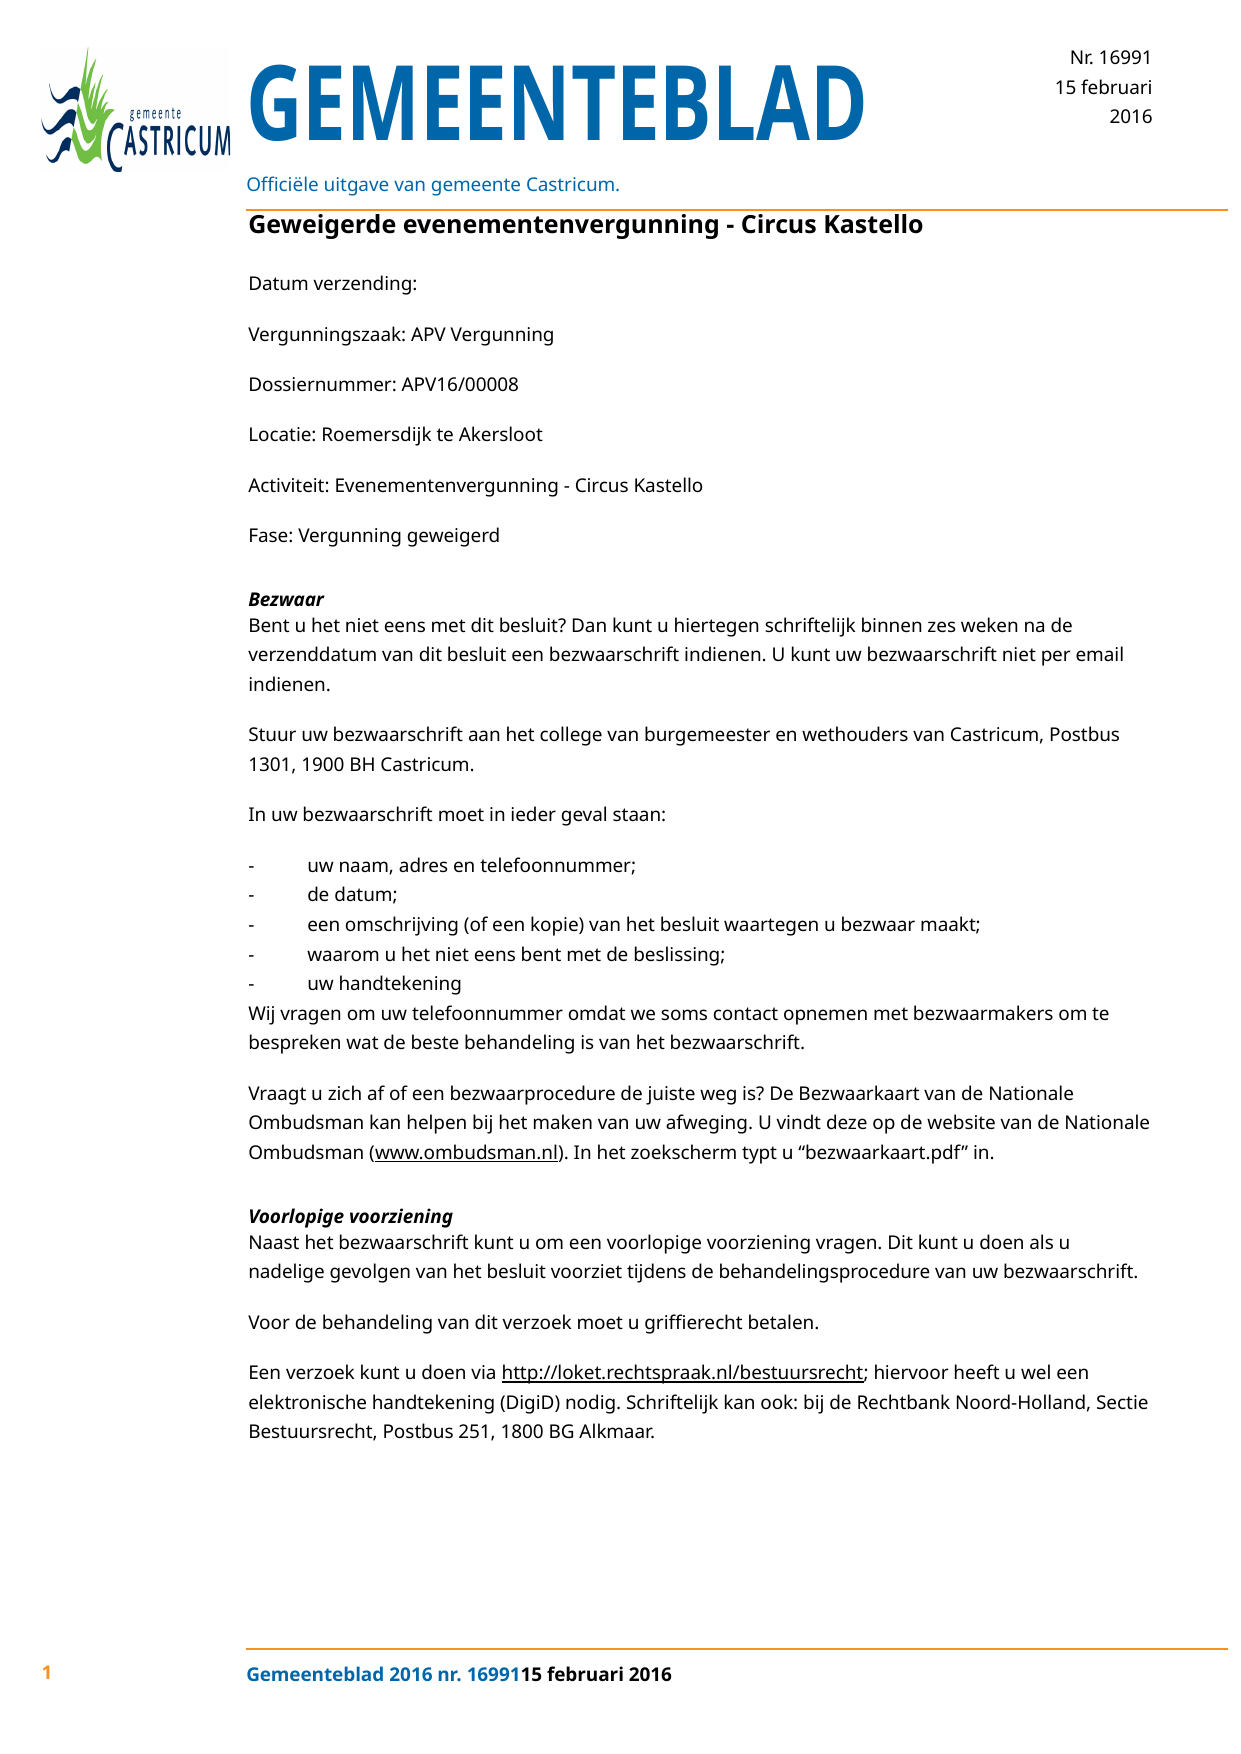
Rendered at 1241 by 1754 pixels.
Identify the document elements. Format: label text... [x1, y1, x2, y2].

text Voor de behandeling van dit verzoek moet u griffierecht betalen. [248, 1309, 1152, 1334]
text Bent u het niet eens met dit besluit? Dan kunt u hiertegen schriftelijk binnen zes weken na de verzenddatum van dit besluit een bezwaarschrift indienen. U kunt uw bezwaarschrift niet per email indienen. [248, 612, 1152, 697]
text Datum verzending: [248, 270, 1152, 296]
list uw handtekening [248, 970, 1152, 996]
text Wij vragen om uw telefoonnummer omdat we soms contact opnemen met bezwaarmakers om te bespreken wat de beste behandeling is van het bezwaarschrift. [248, 1000, 1152, 1055]
list de datum; [248, 882, 1152, 907]
text In uw bezwaarschrift moet in ieder geval staan: [248, 802, 1152, 827]
list uw naam, adres en telefoonnummer; [248, 852, 1152, 878]
text Een verzoek kunt u doen via http://loket.rechtspraak.nl/bestuursrecht; hiervoor heeft u wel een elektronische handtekening (DigiD) nodig. Schriftelijk kan ook: bij de Rechtbank Noord-Holland, Sectie Bestuursrecht, Postbus 251, 1800 BG Alkmaar. [248, 1359, 1152, 1444]
text Geweigerde evenementenvergunning - Circus Kastello [248, 211, 1152, 241]
text Bezwaar [248, 586, 1152, 612]
list waarom u het niet eens bent met de beslissing; [248, 941, 1152, 967]
text Stuur uw bezwaarschrift aan het college van burgemeester en wethouders van Castricum, Postbus 1301, 1900 BH Castricum. [248, 722, 1152, 777]
text Vergunningszaak: APV Vergunning [248, 321, 1152, 346]
text Fase: Vergunning geweigerd [248, 522, 1152, 548]
text Naast het bezwaarschrift kunt u om een voorlopige voorziening vragen. Dit kunt u doen als u nadelige gevolgen van het besluit voorziet tijdens de behandelingsprocedure van uw bezwaarschrift. [248, 1229, 1152, 1284]
text Locatie: Roemersdijk te Akersloot [248, 422, 1152, 447]
list een omschrijving (of een kopie) van het besluit waartegen u bezwaar maakt; [248, 911, 1152, 937]
text Activiteit: Evenementenvergunning - Circus Kastello [248, 472, 1152, 498]
text Vraagt u zich af of een bezwaarprocedure de juiste weg is? De Bezwaarkaart van de Nationale Ombudsman kan helpen bij het maken van uw afweging. U vindt deze op de website van de Nationale Ombudsman (www.ombudsman.nl). In het zoekscherm typt u “bezwaarkaart.pdf” in. [248, 1080, 1152, 1165]
text Voorlopige voorziening [248, 1203, 1152, 1229]
picture [41, 47, 231, 172]
text Dossiernummer: APV16/00008 [248, 371, 1152, 397]
